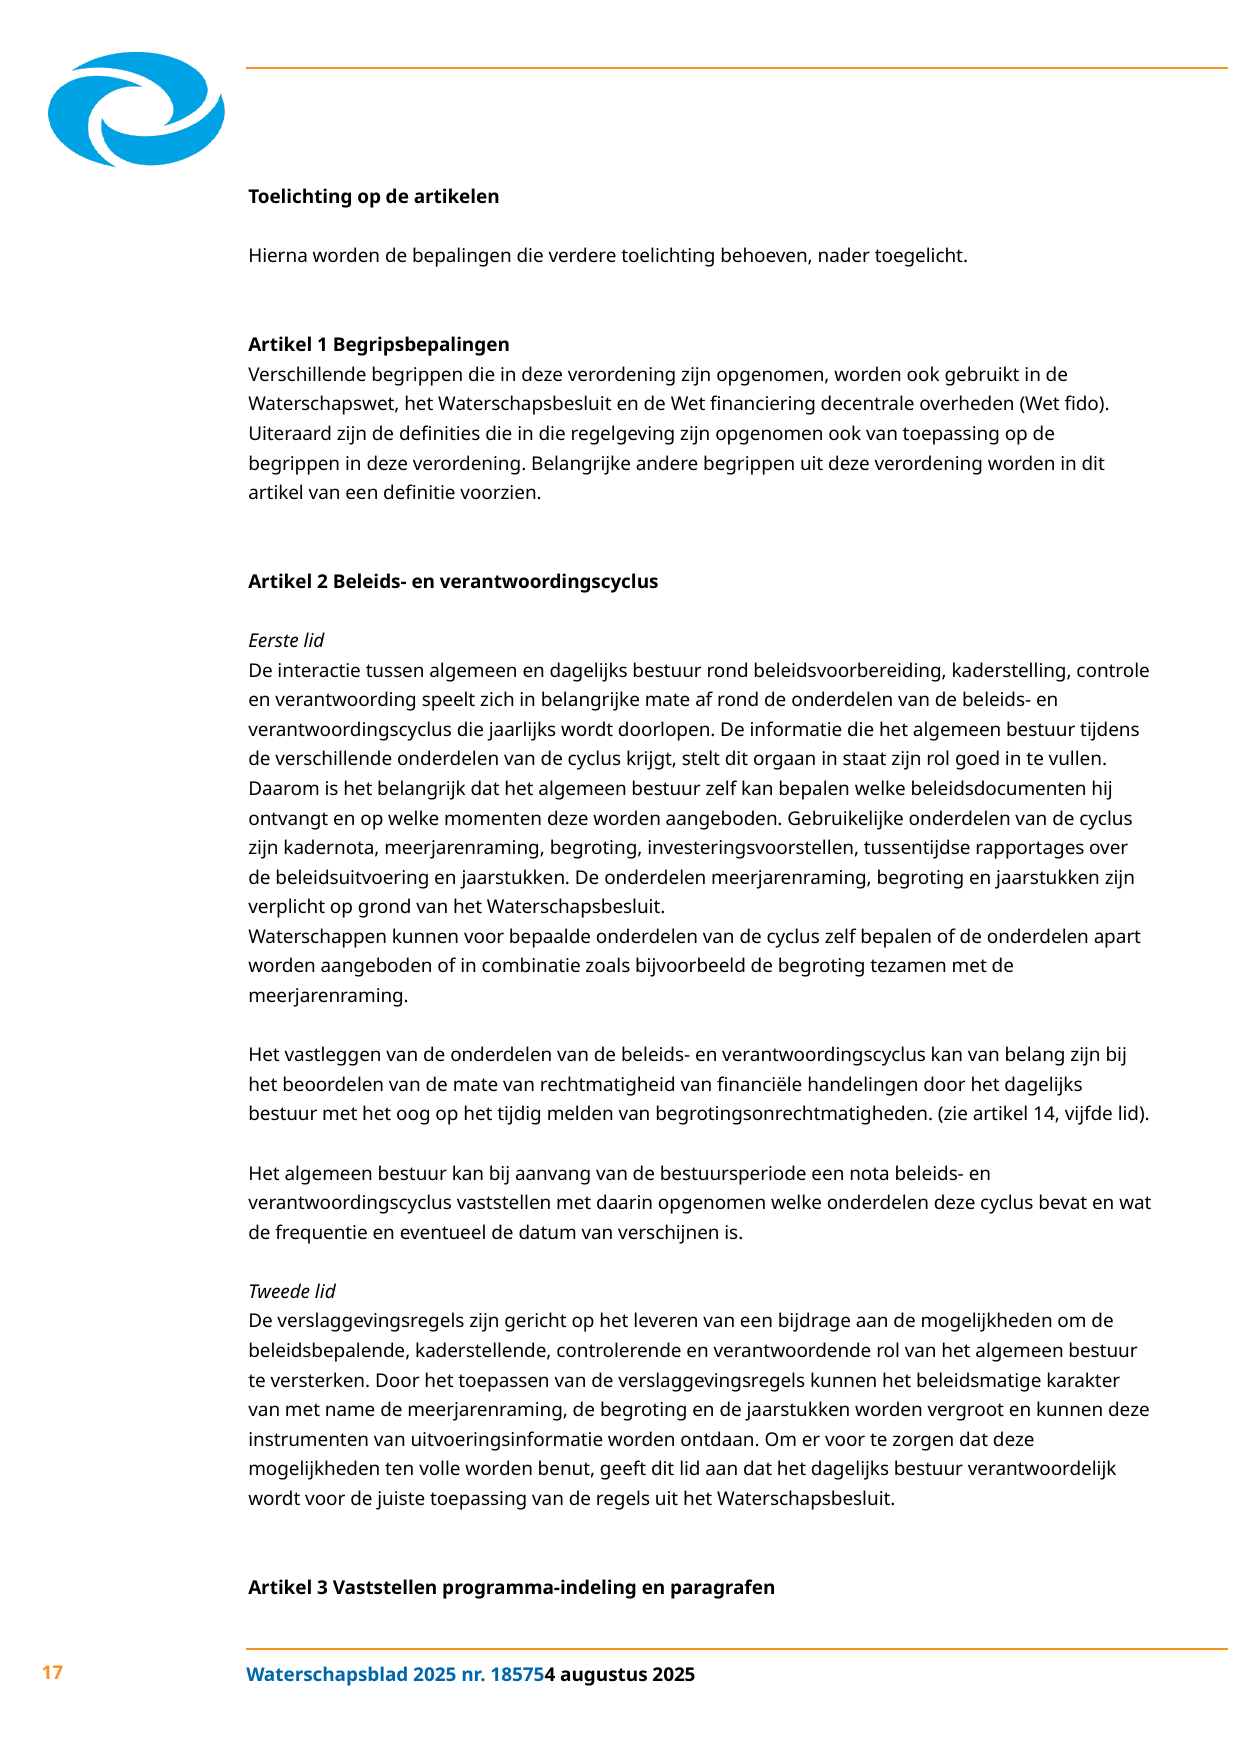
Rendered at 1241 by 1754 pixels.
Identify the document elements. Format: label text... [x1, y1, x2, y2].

text Hierna worden de bepalingen die verdere toelichting behoeven, nader toegelicht. [248, 243, 1152, 268]
text De verslaggevingsregels zijn gericht op het leveren van een bijdrage aan de mogelijkheden om de beleidsbepalende, kaderstellende, controlerende en verantwoordende rol van het algemeen bestuur te versterken. Door het toepassen van de verslaggevingsregels kunnen het beleidsmatige karakter van met name de meerjarenraming, de begroting en de jaarstukken worden vergroot en kunnen deze instrumenten van uitvoeringsinformatie worden ontdaan. Om er voor te zorgen dat deze mogelijkheden ten volle worden benut, geeft dit lid aan dat het dagelijks bestuur verantwoordelijk wordt voor de juiste toepassing van de regels uit het Waterschapsbesluit. [248, 1308, 1152, 1511]
text Artikel 3 Vaststellen programma-indeling en paragrafen [248, 1574, 1152, 1600]
text Verschillende begrippen die in deze verordening zijn opgenomen, worden ook gebruikt in de Waterschapswet, het Waterschapsbesluit en de Wet financiering decentrale overheden (Wet fido). Uiteraard zijn de definities die in die regelgeving zijn opgenomen ook van toepassing op de begrippen in deze verordening. Belangrijke andere begrippen uit deze verordening worden in dit artikel van een definitie voorzien. [248, 361, 1152, 505]
text Eerste lid [248, 627, 1152, 653]
text Waterschappen kunnen voor bepaalde onderdelen van de cyclus zelf bepalen of de onderdelen apart worden aangeboden of in combinatie zoals bijvoorbeeld de begroting tezamen met de meerjarenraming. [248, 923, 1152, 1008]
text De interactie tussen algemeen en dagelijks bestuur rond beleidsvoorbereiding, kaderstelling, controle en verantwoording speelt zich in belangrijke mate af rond de onderdelen van de beleids- en verantwoordingscyclus die jaarlijks wordt doorlopen. De informatie die het algemeen bestuur tijdens de verschillende onderdelen van de cyclus krijgt, stelt dit orgaan in staat zijn rol goed in te vullen. Daarom is het belangrijk dat het algemeen bestuur zelf kan bepalen welke beleidsdocumenten hij ontvangt en op welke momenten deze worden aangeboden. Gebruikelijke onderdelen van de cyclus zijn kadernota, meerjarenraming, begroting, investeringsvoorstellen, tussentijdse rapportages over de beleidsuitvoering en jaarstukken. De onderdelen meerjarenraming, begroting en jaarstukken zijn verplicht op grond van het Waterschapsbesluit. [248, 657, 1152, 919]
text Het vastleggen van de onderdelen van de beleids- en verantwoordingscyclus kan van belang zijn bij het beoordelen van de mate van rechtmatigheid van financiële handelingen door het dagelijks bestuur met het oog op het tijdig melden van begrotingsonrechtmatigheden. (zie artikel 14, vijfde lid). [248, 1041, 1152, 1126]
text Het algemeen bestuur kan bij aanvang van de bestuursperiode een nota beleids- en verantwoordingscyclus vaststellen met daarin opgenomen welke onderdelen deze cyclus bevat en wat de frequentie en eventueel de datum van verschijnen is. [248, 1160, 1152, 1245]
picture [41, 47, 231, 172]
text Toelichting op de artikelen [248, 183, 1152, 209]
text Tweede lid [248, 1278, 1152, 1304]
text Artikel 2 Beleids- en verantwoordingscyclus [248, 568, 1152, 594]
text Artikel 1 Begripsbepalingen [248, 331, 1152, 357]
